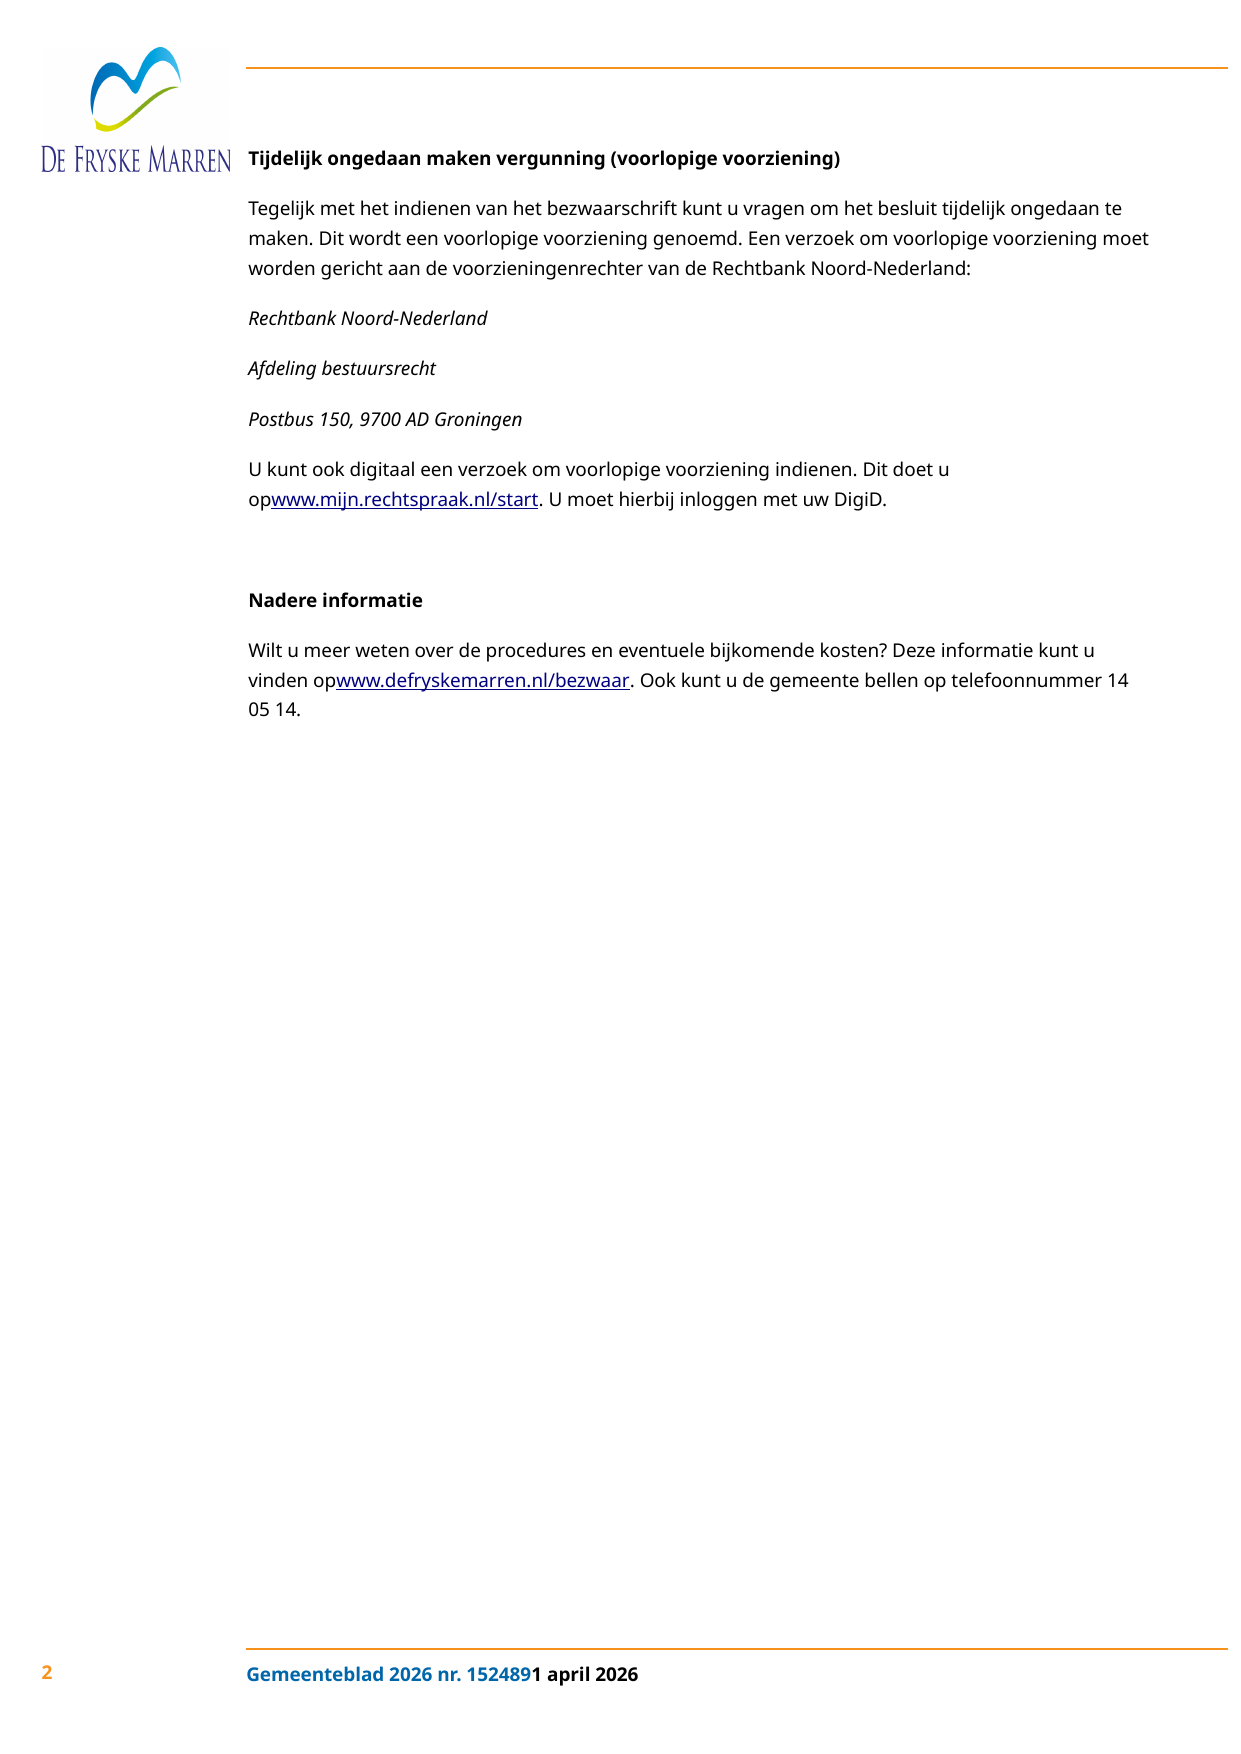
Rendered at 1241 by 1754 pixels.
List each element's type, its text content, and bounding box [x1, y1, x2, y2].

text Rechtbank Noord-Nederland [248, 305, 1152, 331]
picture [41, 47, 231, 172]
text Wilt u meer weten over de procedures en eventuele bijkomende kosten? Deze informatie kunt u vinden opwww.defryskemarren.nl/bezwaar. Ook kunt u de gemeente bellen op telefoonnummer 14 05 14. [248, 637, 1152, 722]
text Tijdelijk ongedaan maken vergunning (voorlopige voorziening) [248, 145, 1152, 171]
text Nadere informatie [248, 587, 1152, 613]
text Postbus 150, 9700 AD Groningen [248, 406, 1152, 432]
text U kunt ook digitaal een verzoek om voorlopige voorziening indienen. Dit doet u opwww.mijn.rechtspraak.nl/start. U moet hierbij inloggen met uw DigiD. [248, 456, 1152, 512]
text Afdeling bestuursrecht [248, 356, 1152, 381]
text Tegelijk met het indienen van het bezwaarschrift kunt u vragen om het besluit tijdelijk ongedaan te maken. Dit wordt een voorlopige voorziening genoemd. Een verzoek om voorlopige voorziening moet worden gericht aan de voorzieningenrechter van de Rechtbank Noord-Nederland: [248, 196, 1152, 281]
